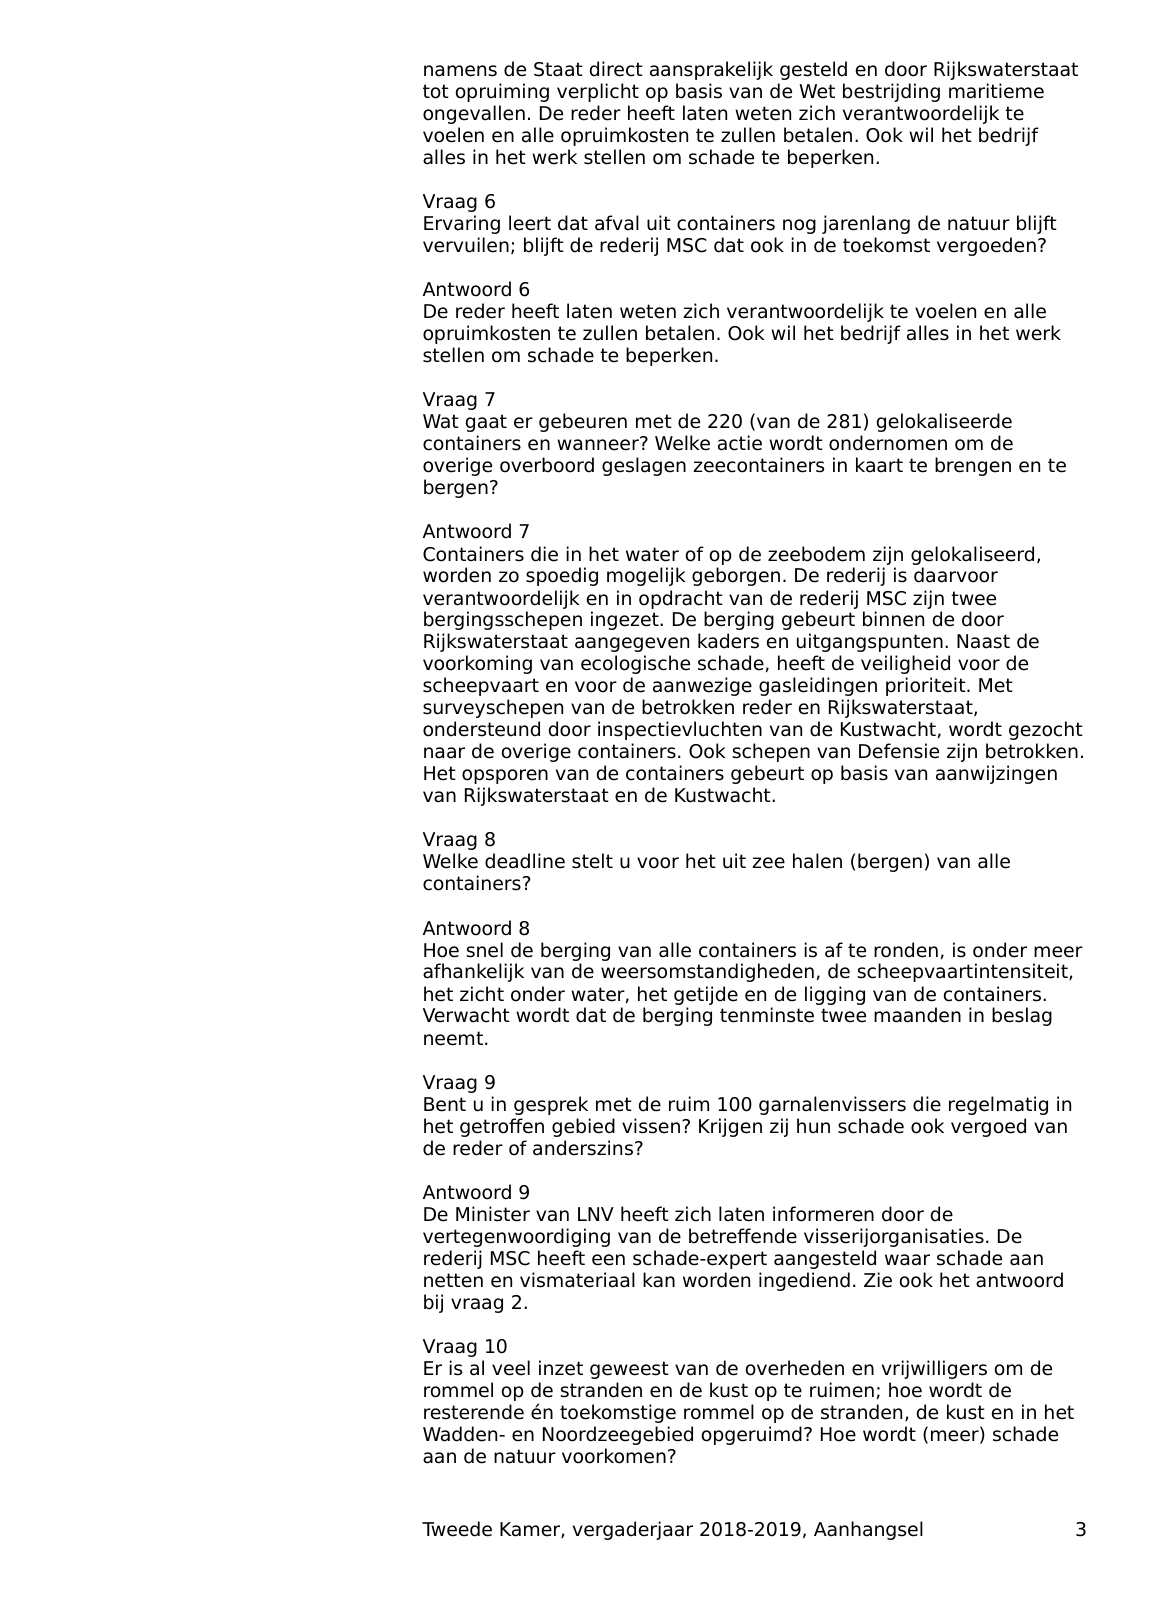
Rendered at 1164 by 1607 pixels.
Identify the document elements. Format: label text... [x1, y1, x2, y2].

text Antwoord 6 [422, 279, 1087, 301]
text Hoe snel de berging van alle containers is af te ronden, is onder meer afhankelijk van de weersomstandigheden, de scheepvaartintensiteit, het zicht onder water, het getijde en de ligging van de containers. Verwacht wordt dat de berging tenminste twee maanden in beslag neemt. [422, 939, 1087, 1049]
text Antwoord 7 [422, 521, 1087, 543]
text Wat gaat er gebeuren met de 220 (van de 281) gelokaliseerde containers en wanneer? Welke actie wordt ondernomen om de overige overboord geslagen zeecontainers in kaart te brengen en te bergen? [422, 411, 1087, 499]
text Welke deadline stelt u voor het uit zee halen (bergen) van alle containers? [422, 851, 1087, 895]
text Vraag 6 [422, 191, 1087, 213]
text namens de Staat direct aansprakelijk gesteld en door Rijkswaterstaat tot opruiming verplicht op basis van de Wet bestrijding maritieme ongevallen. De reder heeft laten weten zich verantwoordelijk te voelen en alle opruimkosten te zullen betalen. Ook wil het bedrijf alles in het werk stellen om schade te beperken. [422, 59, 1087, 169]
text De Minister van LNV heeft zich laten informeren door de vertegenwoordiging van de betreffende visserijorganisaties. De rederij MSC heeft een schade-expert aangesteld waar schade aan netten en vismateriaal kan worden ingediend. Zie ook het antwoord bij vraag 2. [422, 1204, 1087, 1313]
text Bent u in gesprek met de ruim 100 garnalenvissers die regelmatig in het getroffen gebied vissen? Krijgen zij hun schade ook vergoed van de reder of anderszins? [422, 1093, 1087, 1159]
text Antwoord 9 [422, 1182, 1087, 1204]
text Vraag 10 [422, 1336, 1087, 1358]
text Er is al veel inzet geweest van de overheden en vrijwilligers om de rommel op de stranden en de kust op te ruimen; hoe wordt de resterende én toekomstige rommel op de stranden, de kust en in het Wadden- en Noordzeegebied opgeruimd? Hoe wordt (meer) schade aan de natuur voorkomen? [422, 1358, 1087, 1468]
text Vraag 7 [422, 389, 1087, 411]
text Vraag 8 [422, 829, 1087, 851]
text Antwoord 8 [422, 917, 1087, 939]
text De reder heeft laten weten zich verantwoordelijk te voelen en alle opruimkosten te zullen betalen. Ook wil het bedrijf alles in het werk stellen om schade te beperken. [422, 301, 1087, 367]
text Ervaring leert dat afval uit containers nog jarenlang de natuur blijft vervuilen; blijft de rederij MSC dat ook in de toekomst vergoeden? [422, 213, 1087, 257]
text Vraag 9 [422, 1072, 1087, 1093]
text Containers die in het water of op de zeebodem zijn gelokaliseerd, worden zo spoedig mogelijk geborgen. De rederij is daarvoor verantwoordelijk en in opdracht van de rederij MSC zijn twee bergingsschepen ingezet. De berging gebeurt binnen de door Rijkswaterstaat aangegeven kaders en uitgangspunten. Naast de voorkoming van ecologische schade, heeft de veiligheid voor de scheepvaart en voor de aanwezige gasleidingen prioriteit. Met surveyschepen van de betrokken reder en Rijkswaterstaat, ondersteund door inspectievluchten van de Kustwacht, wordt gezocht naar de overige containers. Ook schepen van Defensie zijn betrokken. Het opsporen van de containers gebeurt op basis van aanwijzingen van Rijkswaterstaat en de Kustwacht. [422, 543, 1087, 807]
